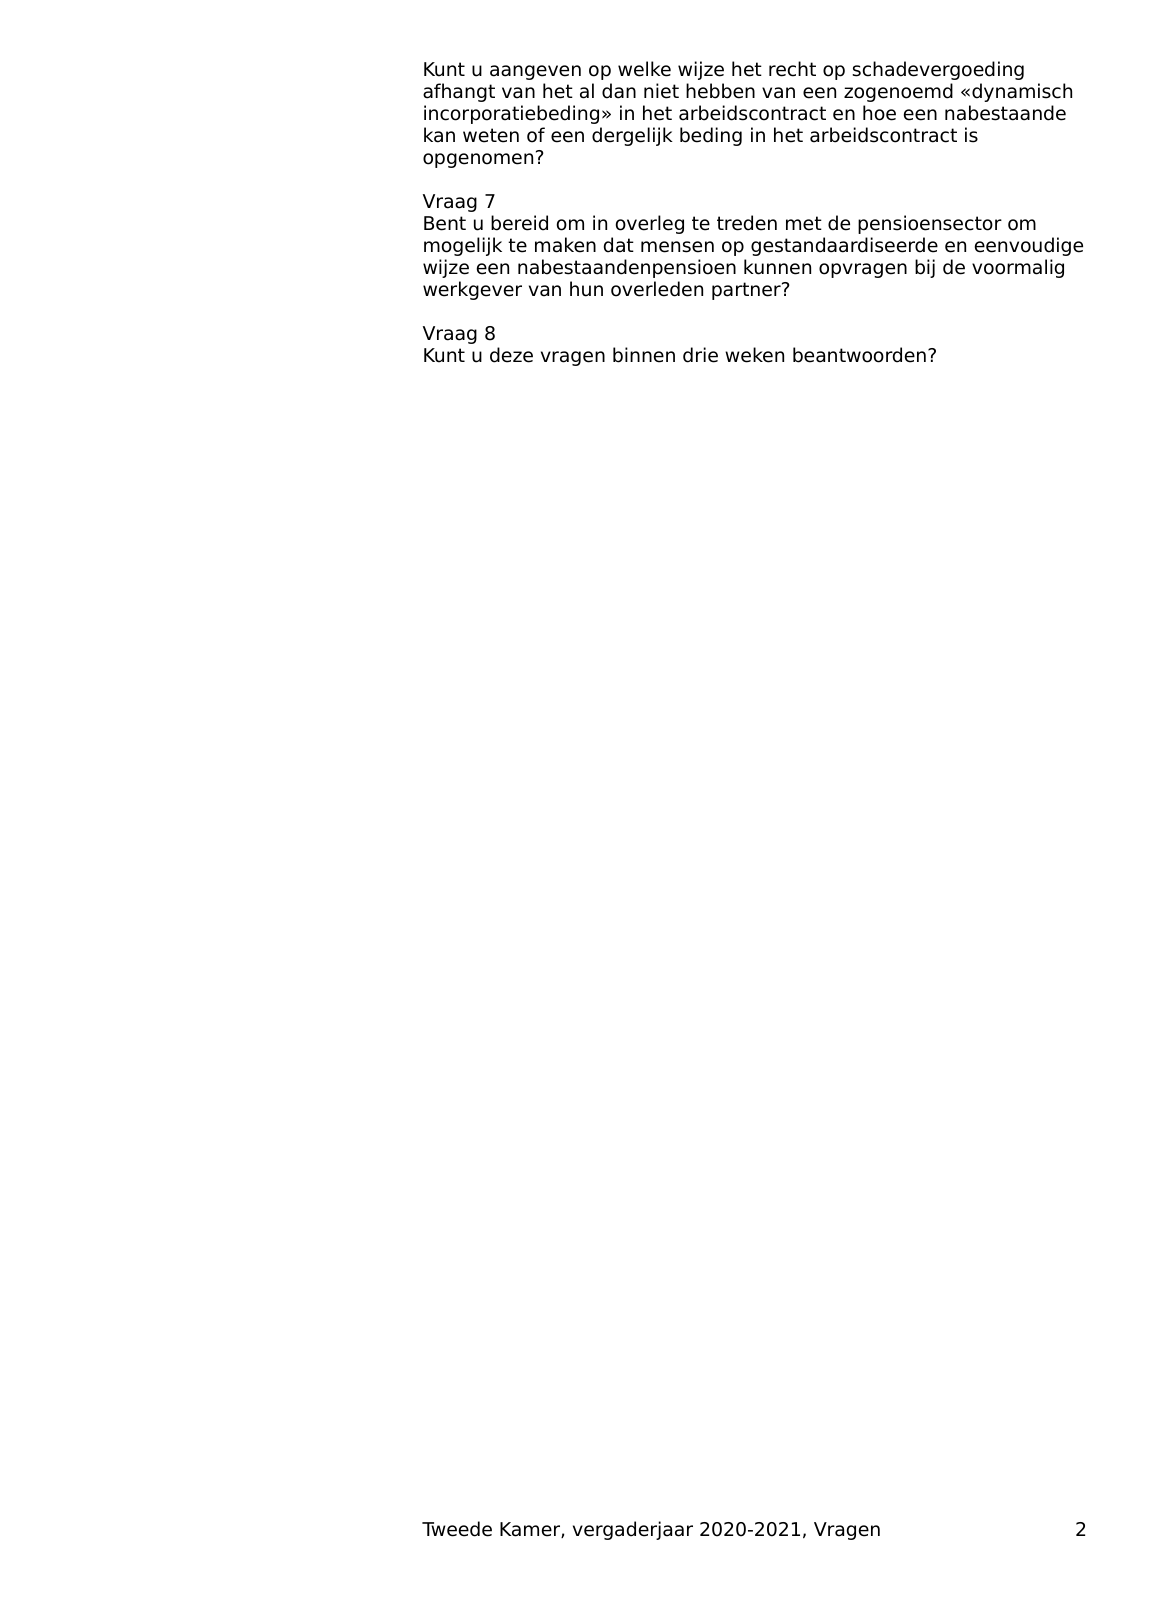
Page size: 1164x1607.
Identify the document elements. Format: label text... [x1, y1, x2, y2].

text Vraag 8 [422, 323, 1087, 345]
text Kunt u aangeven op welke wijze het recht op schadevergoeding afhangt van het al dan niet hebben van een zogenoemd «dynamisch incorporatiebeding» in het arbeidscontract en hoe een nabestaande kan weten of een dergelijk beding in het arbeidscontract is opgenomen? [422, 59, 1087, 169]
text Kunt u deze vragen binnen drie weken beantwoorden? [422, 345, 1087, 367]
text Vraag 7 [422, 191, 1087, 213]
text Bent u bereid om in overleg te treden met de pensioensector om mogelijk te maken dat mensen op gestandaardiseerde en eenvoudige wijze een nabestaandenpensioen kunnen opvragen bij de voormalig werkgever van hun overleden partner? [422, 213, 1087, 301]
